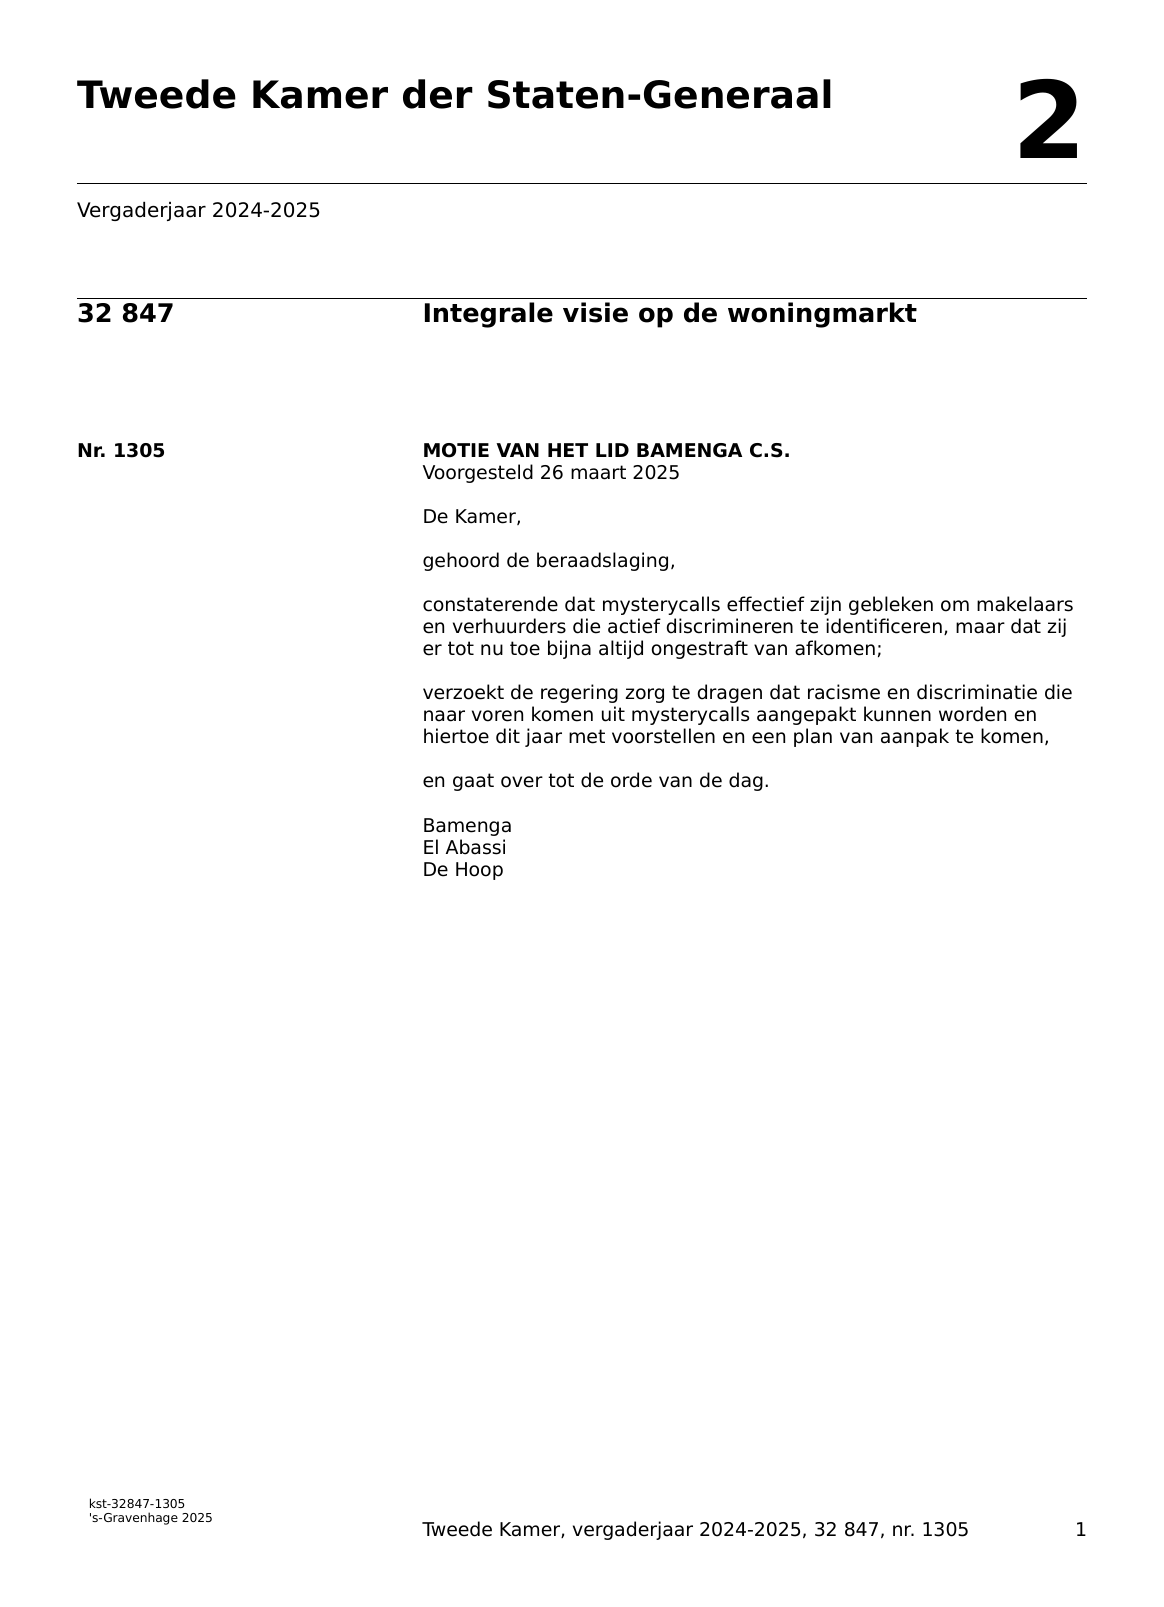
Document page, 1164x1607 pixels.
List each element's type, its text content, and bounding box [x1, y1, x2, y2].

table_header 2 [886, 59, 1087, 183]
table_header Tweede Kamer der Staten-Generaal [77, 59, 886, 183]
text en gaat over tot de orde van de dag. [422, 770, 1087, 792]
text Bamenga [422, 814, 1087, 837]
text Voorgesteld 26 maart 2025 [422, 462, 1087, 484]
text De Kamer, [422, 506, 1087, 528]
text verzoekt de regering zorg te dragen dat racisme en discriminatie die naar voren komen uit mysterycalls aangepakt kunnen worden en hiertoe dit jaar met voorstellen en een plan van aanpak te komen, [422, 682, 1087, 748]
text kst-32847-1305 [88, 1497, 323, 1511]
text gehoord de beraadslaging, [422, 550, 1087, 572]
text constaterende dat mysterycalls effectief zijn gebleken om makelaars en verhuurders die actief discrimineren te identificeren, maar dat zij er tot nu toe bijna altijd ongestraft van afkomen; [422, 594, 1087, 660]
subtitle Nr. 1305 MOTIE VAN HET LID BAMENGA C.S. [77, 440, 1087, 462]
text 's-Gravenhage 2025 [88, 1511, 323, 1525]
subtitle 32 847 Integrale visie op de woningmarkt [77, 299, 1087, 329]
table_cell Vergaderjaar 2024-2025 [77, 184, 1087, 298]
text De Hoop [422, 858, 1087, 881]
text El Abassi [422, 837, 1087, 858]
